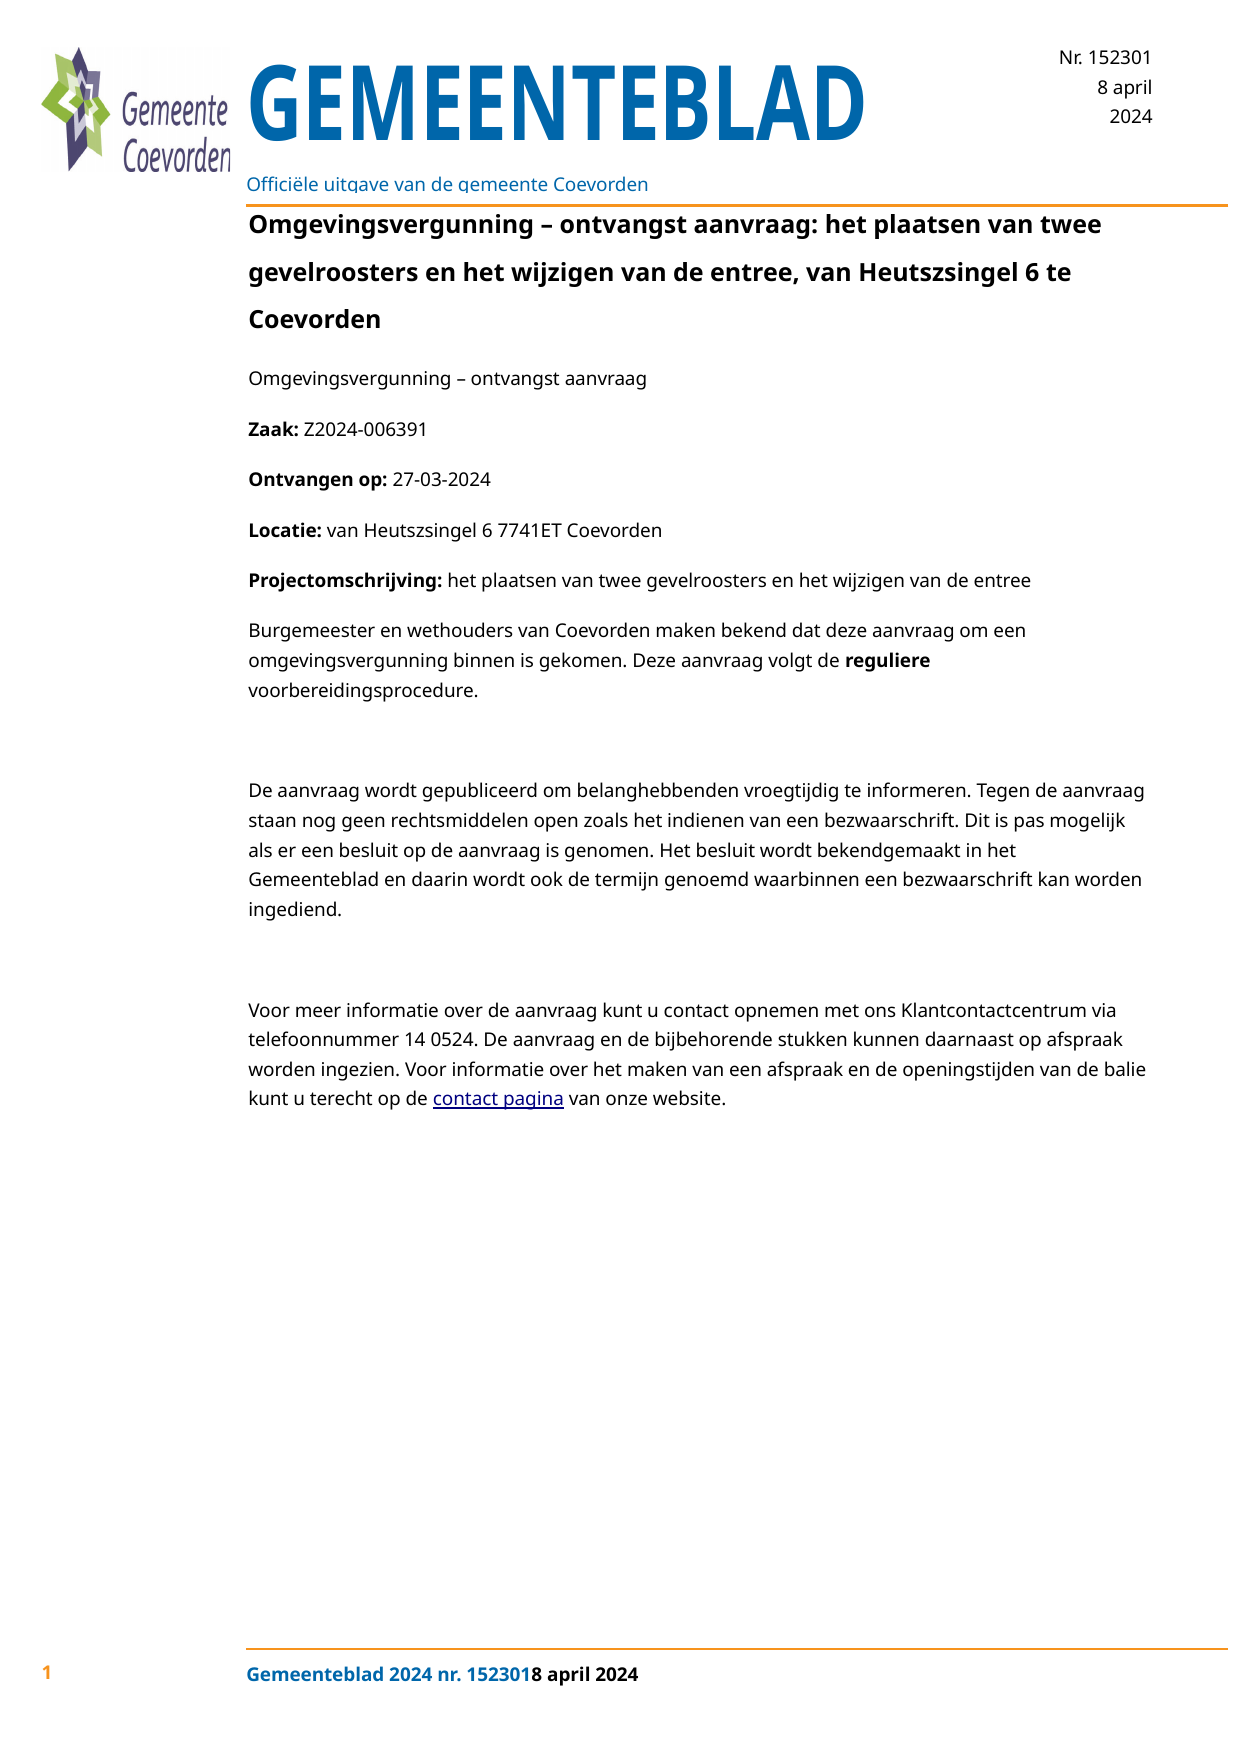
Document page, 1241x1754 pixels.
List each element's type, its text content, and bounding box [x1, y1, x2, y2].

picture [41, 47, 231, 172]
text Burgemeester en wethouders van Coevorden maken bekend dat deze aanvraag om een omgevingsvergunning binnen is gekomen. Deze aanvraag volgt de reguliere voorbereidingsprocedure. [248, 618, 1152, 702]
text De aanvraag wordt gepubliceerd om belanghebbenden vroegtijdig te informeren. Tegen de aanvraag staan nog geen rechtsmiddelen open zoals het indienen van een bezwaarschrift. Dit is pas mogelijk als er een besluit op de aanvraag is genomen. Het besluit wordt bekendgemaakt in het Gemeenteblad en daarin wordt ook de termijn genoemd waarbinnen een bezwaarschrift kan worden ingediend. [248, 778, 1152, 922]
text Zaak: Z2024-006391 [248, 416, 1152, 442]
text Voor meer informatie over de aanvraag kunt u contact opnemen met ons Klantcontactcentrum via telefoonnummer 14 0524. De aanvraag en de bijbehorende stukken kunnen daarnaast op afspraak worden ingezien. Voor informatie over het maken van een afspraak en de openingstijden van de balie kunt u terecht op de contact pagina van onze website. [248, 997, 1152, 1111]
text Projectomschrijving: het plaatsen van twee gevelroosters en het wijzigen van de entree [248, 567, 1152, 593]
text Omgevingsvergunning – ontvangst aanvraag: het plaatsen van twee gevelroosters en het wijzigen van de entree, van Heutszsingel 6 te Coevorden [248, 207, 1152, 336]
text Omgevingsvergunning – ontvangst aanvraag [248, 366, 1152, 391]
text Ontvangen op: 27-03-2024 [248, 466, 1152, 492]
text Locatie: van Heutszsingel 6 7741ET Coevorden [248, 517, 1152, 542]
